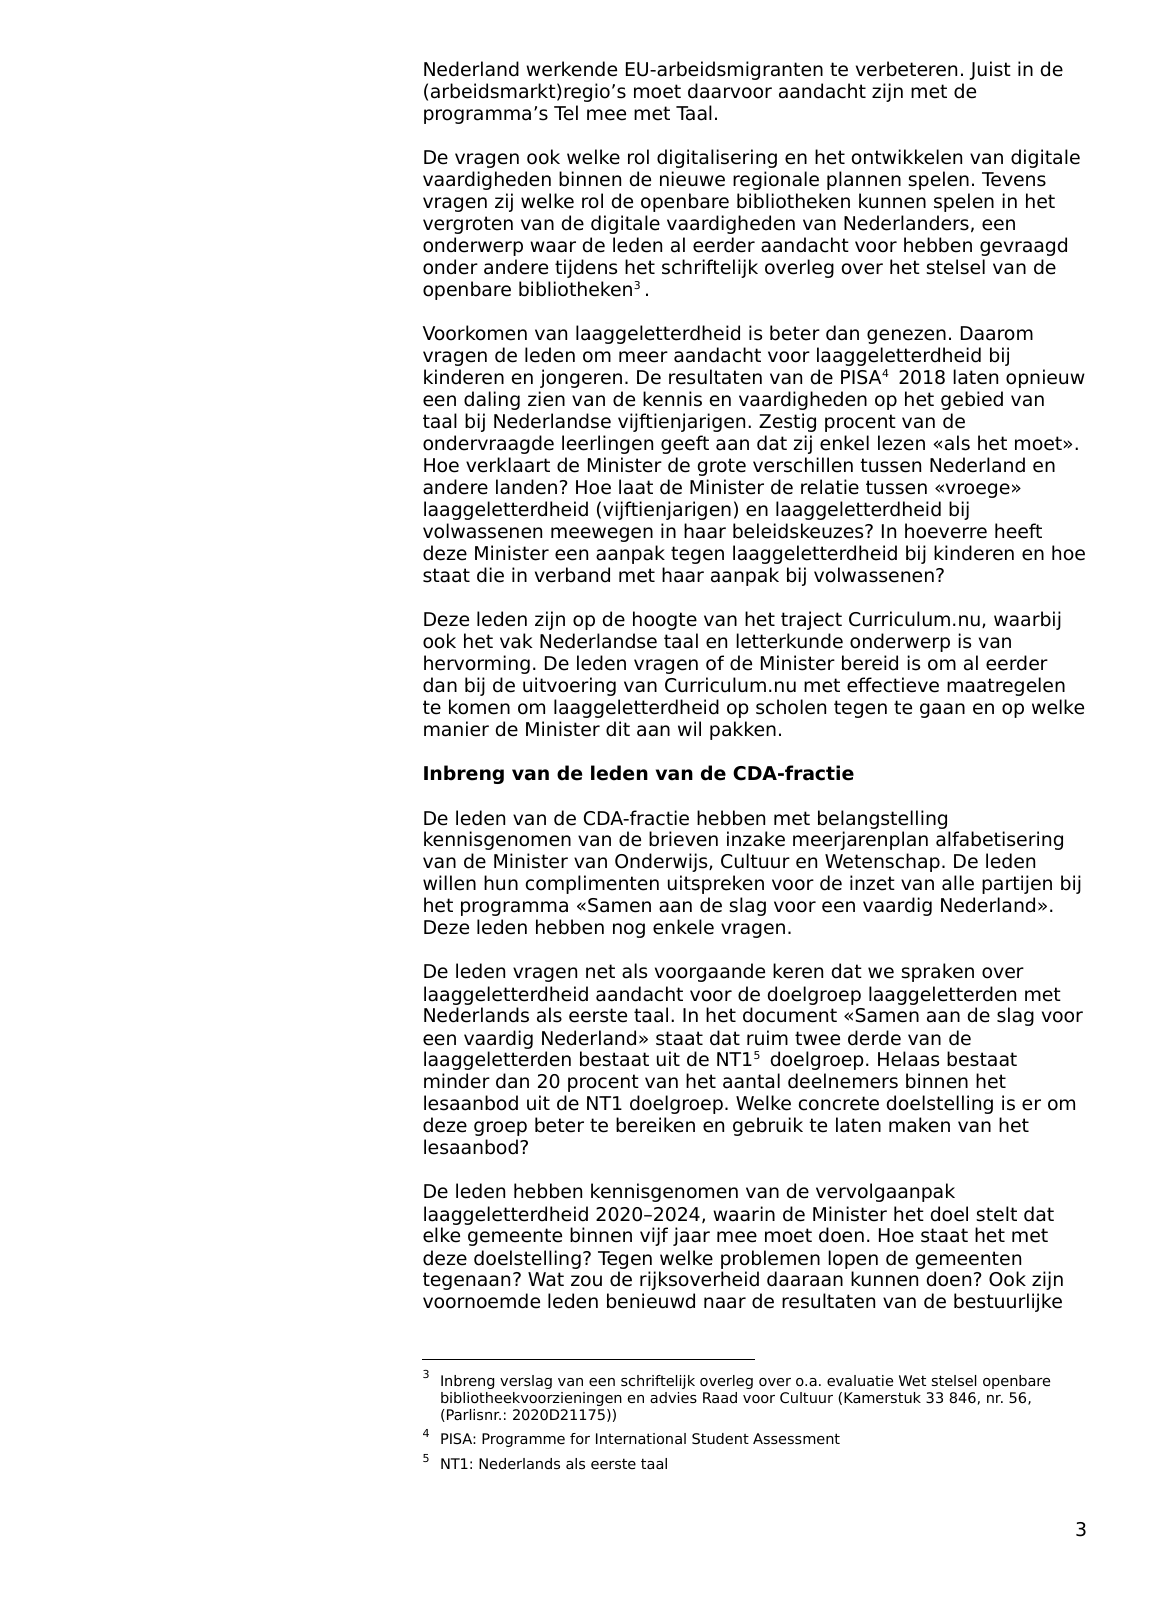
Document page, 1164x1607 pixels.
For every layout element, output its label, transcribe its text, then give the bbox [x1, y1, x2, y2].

text Deze leden zijn op de hoogte van het traject Curriculum.nu, waarbij ook het vak Nederlandse taal en letterkunde onderwerp is van hervorming. De leden vragen of de Minister bereid is om al eerder dan bij de uitvoering van Curriculum.nu met effectieve maatregelen te komen om laaggeletterdheid op scholen tegen te gaan en op welke manier de Minister dit aan wil pakken. [422, 609, 1087, 741]
text PISA: Programme for International Student Assessment [422, 1427, 1087, 1449]
text Voorkomen van laaggeletterdheid is beter dan genezen. Daarom vragen de leden om meer aandacht voor laaggeletterdheid bij kinderen en jongeren. De resultaten van de PISA 2018 laten opnieuw een daling zien van de kennis en vaardigheden op het gebied van taal bij Nederlandse vijftienjarigen. Zestig procent van de ondervraagde leerlingen geeft aan dat zij enkel lezen «als het moet». Hoe verklaart de Minister de grote verschillen tussen Nederland en andere landen? Hoe laat de Minister de relatie tussen «vroege» laaggeletterdheid (vijftienjarigen) en laaggeletterdheid bij volwassenen meewegen in haar beleidskeuzes? In hoeverre heeft deze Minister een aanpak tegen laaggeletterdheid bij kinderen en hoe staat die in verband met haar aanpak bij volwassenen? [422, 323, 1087, 587]
text De vragen ook welke rol digitalisering en het ontwikkelen van digitale vaardigheden binnen de nieuwe regionale plannen spelen. Tevens vragen zij welke rol de openbare bibliotheken kunnen spelen in het vergroten van de digitale vaardigheden van Nederlanders, een onderwerp waar de leden al eerder aandacht voor hebben gevraagd onder andere tijdens het schriftelijk overleg over het stelsel van de openbare bibliotheken. [422, 147, 1087, 301]
text De leden van de CDA-fractie hebben met belangstelling kennisgenomen van de brieven inzake meerjarenplan alfabetisering van de Minister van Onderwijs, Cultuur en Wetenschap. De leden willen hun complimenten uitspreken voor de inzet van alle partijen bij het programma «Samen aan de slag voor een vaardig Nederland». Deze leden hebben nog enkele vragen. [422, 807, 1087, 939]
text De leden hebben kennisgenomen van de vervolgaanpak laaggeletterdheid 2020–2024, waarin de Minister het doel stelt dat elke gemeente binnen vijf jaar mee moet doen. Hoe staat het met deze doelstelling? Tegen welke problemen lopen de gemeenten tegenaan? Wat zou de rijksoverheid daaraan kunnen doen? Ook zijn voornoemde leden benieuwd naar de resultaten van de bestuurlijke [422, 1181, 1087, 1313]
subtitle Inbreng van de leden van de CDA-fractie [422, 763, 1087, 785]
text NT1: Nederlands als eerste taal [422, 1452, 1087, 1474]
text Inbreng verslag van een schriftelijk overleg over o.a. evaluatie Wet stelsel openbare bibliotheekvoorzieningen en advies Raad voor Cultuur (Kamerstuk 33 846, nr. 56, (Parlisnr.: 2020D21175)) [422, 1368, 1087, 1424]
text De leden vragen net als voorgaande keren dat we spraken over laaggeletterdheid aandacht voor de doelgroep laaggeletterden met Nederlands als eerste taal. In het document «Samen aan de slag voor een vaardig Nederland» staat dat ruim twee derde van de laaggeletterden bestaat uit de NT1 doelgroep. Helaas bestaat minder dan 20 procent van het aantal deelnemers binnen het lesaanbod uit de NT1 doelgroep. Welke concrete doelstelling is er om deze groep beter te bereiken en gebruik te laten maken van het lesaanbod? [422, 961, 1087, 1159]
text Nederland werkende EU-arbeidsmigranten te verbeteren. Juist in de (arbeidsmarkt)regio’s moet daarvoor aandacht zijn met de programma’s Tel mee met Taal. [422, 59, 1087, 125]
